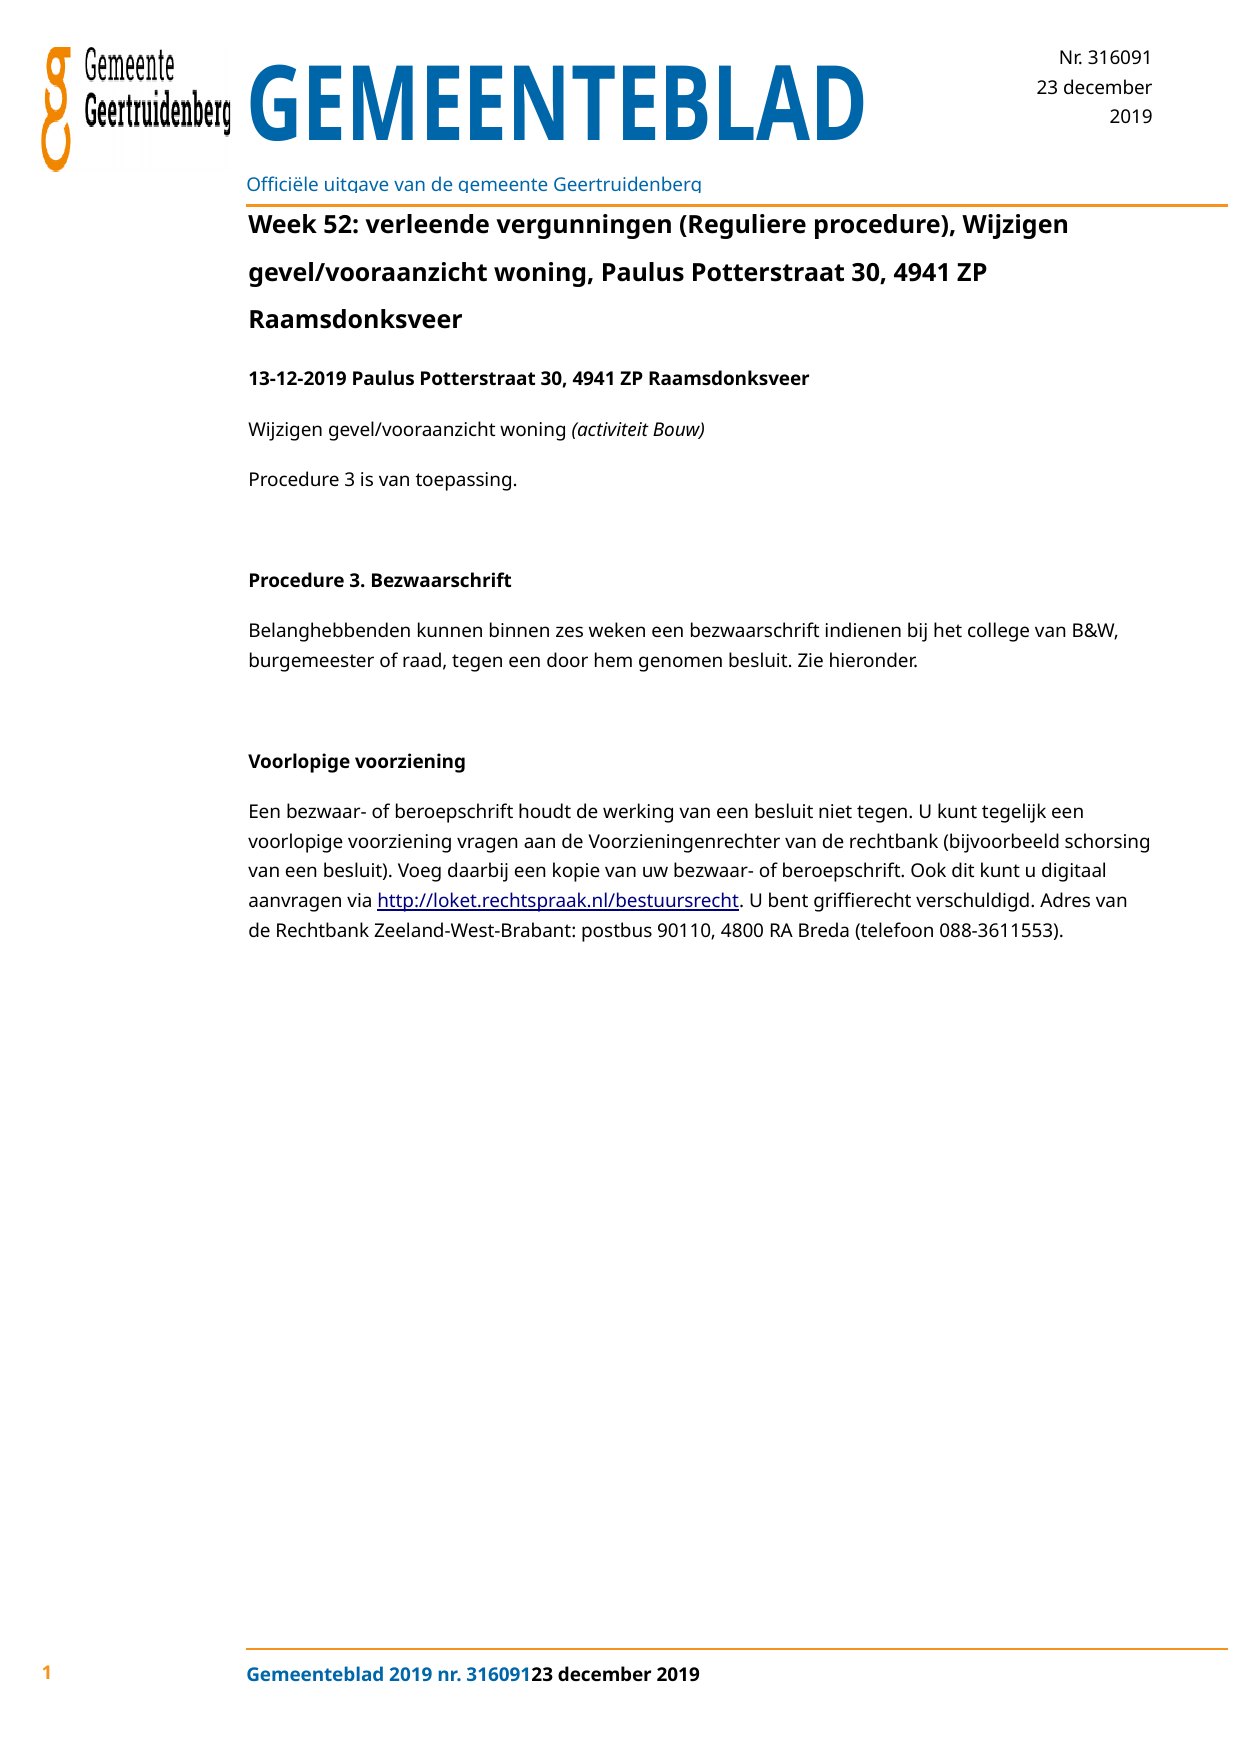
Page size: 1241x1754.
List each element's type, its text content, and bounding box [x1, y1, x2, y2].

text Voorlopige voorziening [248, 748, 1152, 774]
text Wijzigen gevel/vooraanzicht woning (activiteit Bouw) [248, 416, 1152, 442]
text Belanghebbenden kunnen binnen zes weken een bezwaarschrift indienen bij het college van B&W, burgemeester of raad, tegen een door hem genomen besluit. Zie hieronder. [248, 618, 1152, 673]
picture [41, 47, 231, 172]
text Procedure 3 is van toepassing. [248, 466, 1152, 492]
text Week 52: verleende vergunningen (Reguliere procedure), Wijzigen gevel/vooraanzicht woning, Paulus Potterstraat 30, 4941 ZP Raamsdonksveer [248, 207, 1152, 336]
text Procedure 3. Bezwaarschrift [248, 567, 1152, 593]
text Een bezwaar- of beroepschrift houdt de werking van een besluit niet tegen. U kunt tegelijk een voorlopige voorziening vragen aan de Voorzieningenrechter van de rechtbank (bijvoorbeeld schorsing van een besluit). Voeg daarbij een kopie van uw bezwaar- of beroepschrift. Ook dit kunt u digitaal aanvragen via http://loket.rechtspraak.nl/bestuursrecht. U bent griffierecht verschuldigd. Adres van de Rechtbank Zeeland-West-Brabant: postbus 90110, 4800 RA Breda (telefoon 088-3611553). [248, 798, 1152, 942]
text 13-12-2019 Paulus Potterstraat 30, 4941 ZP Raamsdonksveer [248, 366, 1152, 391]
